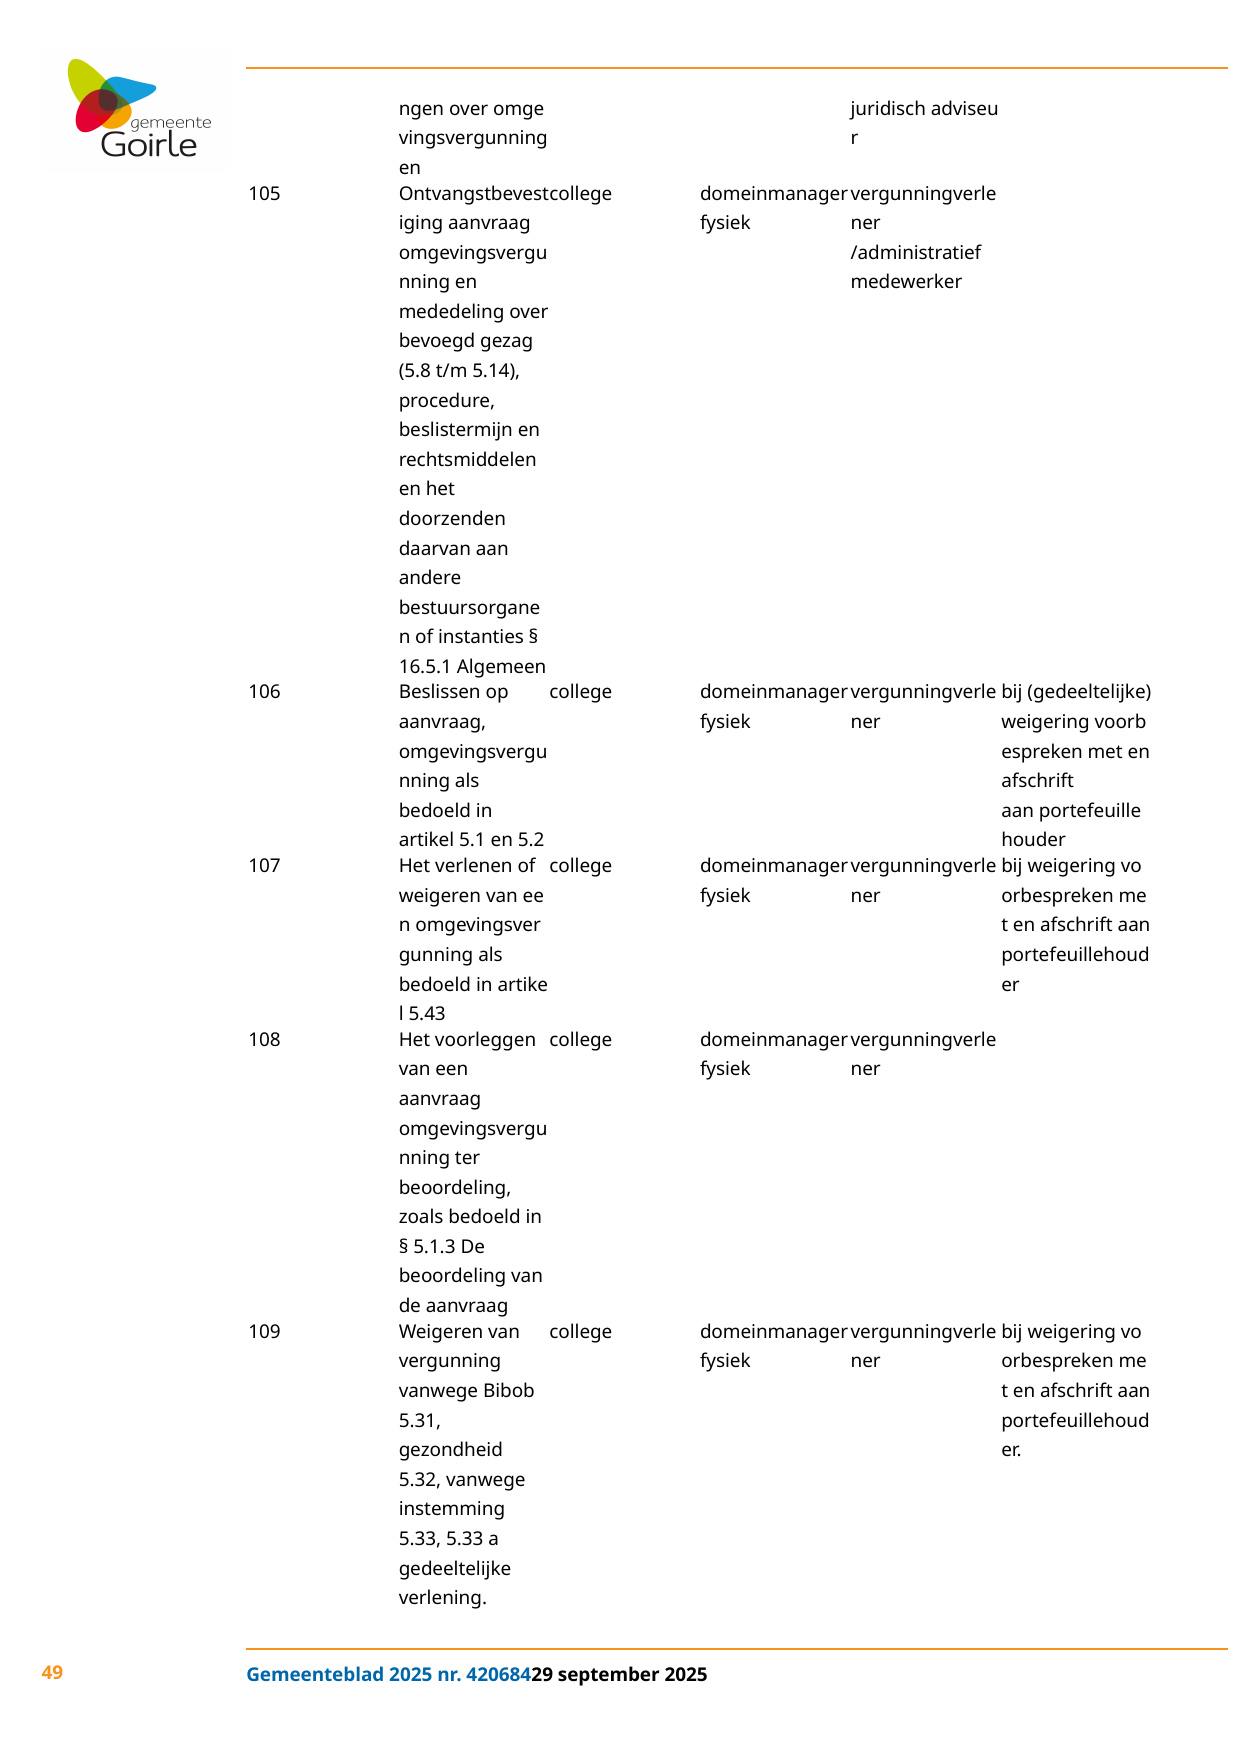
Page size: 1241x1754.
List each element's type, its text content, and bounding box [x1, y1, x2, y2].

table_cell Het voorleggen van een aanvraag omgevingsvergunning ter beoordeling, zoals bedoeld in § 5.1.3 De beoordeling van de aanvraag [399, 1026, 549, 1318]
table_cell 109 [248, 1318, 398, 1610]
table_cell college [549, 1026, 700, 1318]
table_cell [700, 95, 850, 180]
table_cell vergunningverlener /administratief medewerker [850, 180, 1001, 679]
table_cell ngen over omgevingsvergunningen [399, 95, 549, 180]
table_cell 108 [248, 1026, 398, 1318]
table_cell [1001, 180, 1152, 679]
table_cell Weigeren van vergunning vanwege Bibob 5.31, gezondheid 5.32, vanwege instemming 5.33, 5.33 a gedeeltelijke verlening. [399, 1318, 549, 1610]
table_cell bij weigering voorbespreken met en afschrift aan portefeuillehouder [1001, 853, 1152, 1026]
table_cell college [549, 679, 700, 852]
table_cell bij (gedeeltelijke) weigering voorbespreken met en afschrift aan portefeuillehouder [1001, 679, 1152, 852]
table_cell 105 [248, 180, 398, 679]
picture [41, 47, 231, 172]
table_cell vergunningverlener [850, 853, 1001, 1026]
table_cell domeinmanager fysiek [700, 180, 850, 679]
table_cell juridisch adviseur [850, 95, 1001, 180]
table_cell domeinmanager fysiek [700, 1026, 850, 1318]
table_cell vergunningverlener [850, 1026, 1001, 1318]
table_cell Ontvangstbevestiging aanvraag omgevingsvergunning en mededeling over bevoegd gezag (5.8 t/m 5.14), procedure, beslistermijn en rechtsmiddelen en het doorzenden daarvan aan andere bestuursorganen of instanties § 16.5.1 Algemeen [399, 180, 549, 679]
table_cell domeinmanager fysiek [700, 679, 850, 852]
table_cell college [549, 853, 700, 1026]
table_cell vergunningverlener [850, 679, 1001, 852]
table_cell Het verlenen of weigeren van een omgevingsvergunning als bedoeld in artikel 5.43 [399, 853, 549, 1026]
table_cell vergunningverlener [850, 1318, 1001, 1610]
table_cell 107 [248, 853, 398, 1026]
table_cell [1001, 1026, 1152, 1318]
table_cell 106 [248, 679, 398, 852]
table_cell Beslissen op aanvraag, omgevingsvergunning als bedoeld in artikel 5.1 en 5.2 [399, 679, 549, 852]
table_cell [1001, 95, 1152, 180]
table_cell domeinmanager fysiek [700, 1318, 850, 1610]
table_cell [248, 95, 398, 180]
table_cell bij weigering voorbespreken met en afschrift aan portefeuillehouder. [1001, 1318, 1152, 1610]
table_cell college [549, 1318, 700, 1610]
table_cell [549, 95, 700, 180]
table_cell college [549, 180, 700, 679]
table_cell domeinmanager fysiek [700, 853, 850, 1026]
